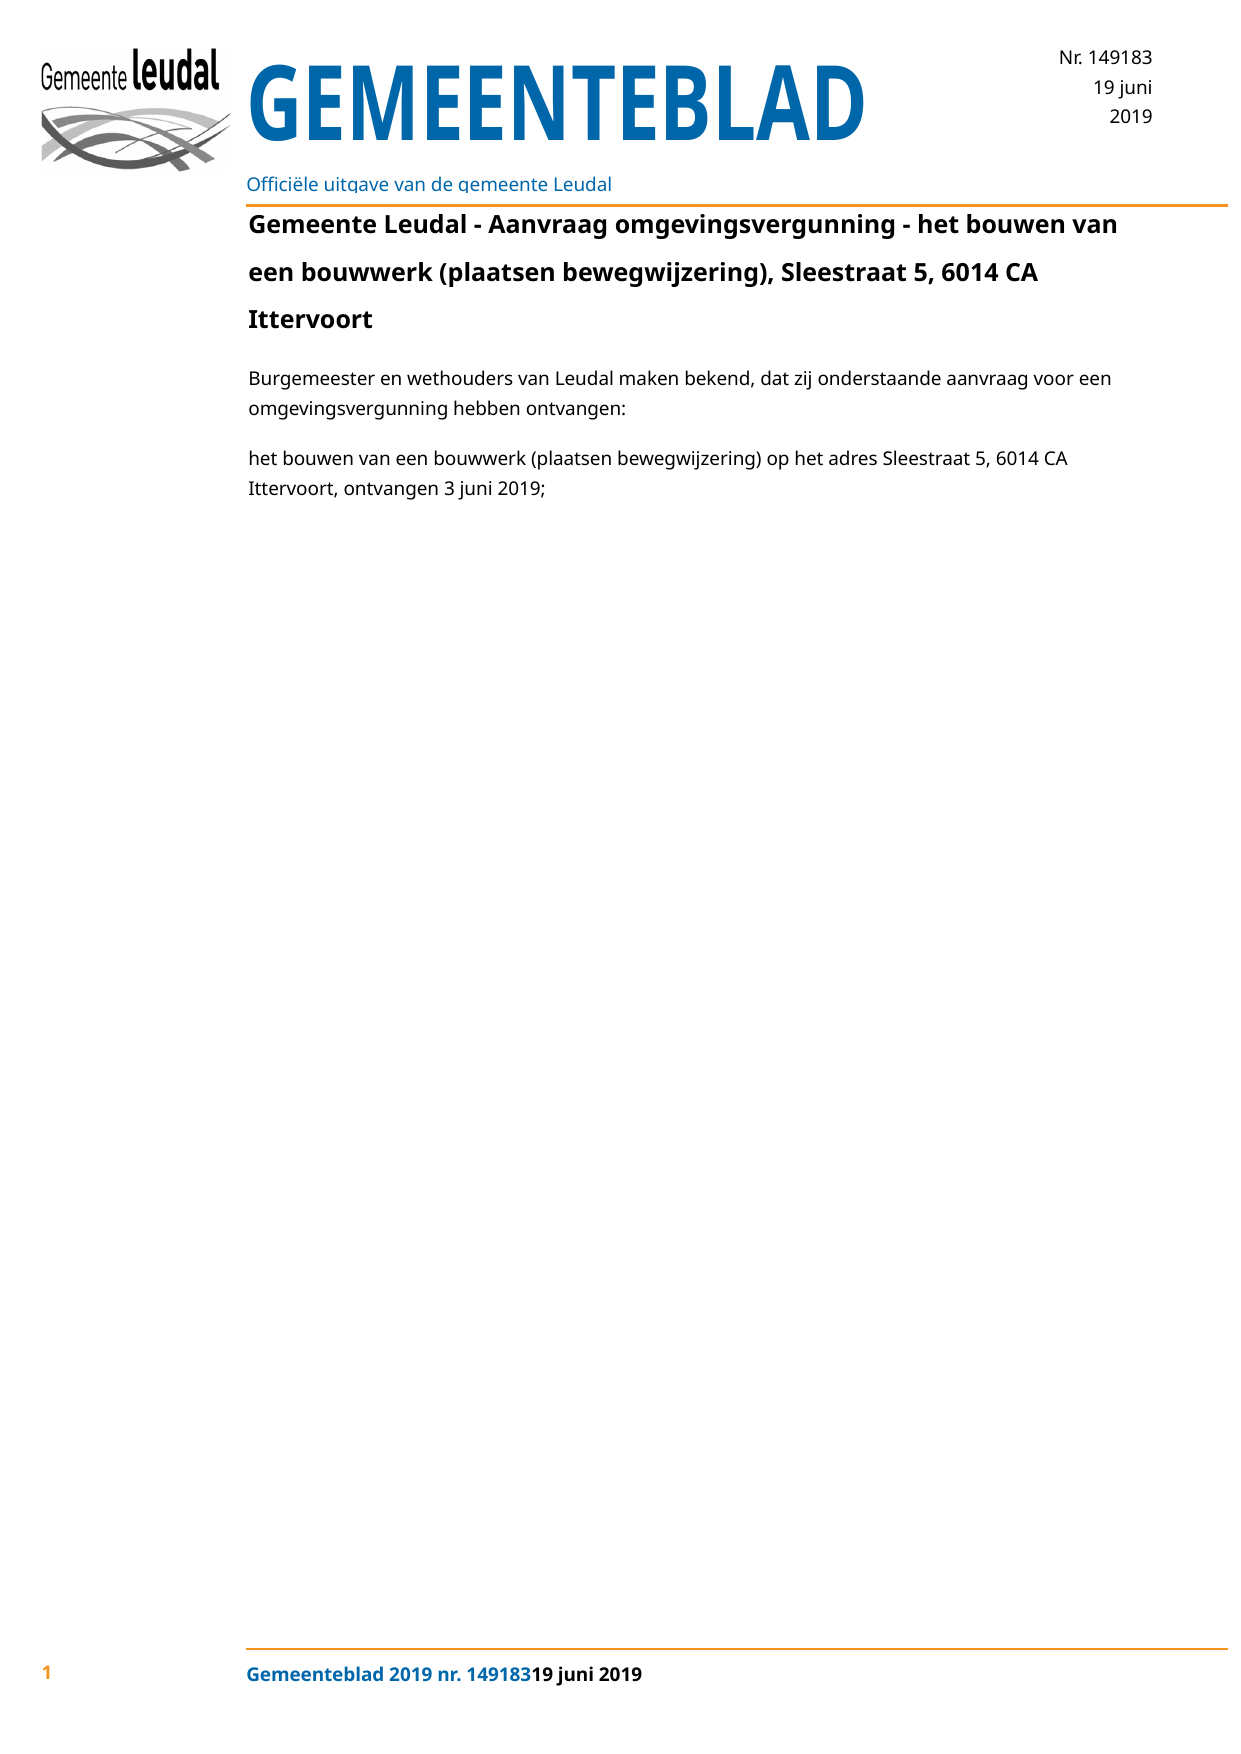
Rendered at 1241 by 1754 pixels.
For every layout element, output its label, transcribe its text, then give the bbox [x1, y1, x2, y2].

text het bouwen van een bouwwerk (plaatsen bewegwijzering) op het adres Sleestraat 5, 6014 CA Ittervoort, ontvangen 3 juni 2019; [248, 446, 1152, 501]
text Burgemeester en wethouders van Leudal maken bekend, dat zij onderstaande aanvraag voor een omgevingsvergunning hebben ontvangen: [248, 366, 1152, 421]
text Gemeente Leudal - Aanvraag omgevingsvergunning - het bouwen van een bouwwerk (plaatsen bewegwijzering), Sleestraat 5, 6014 CA Ittervoort [248, 207, 1152, 336]
picture [41, 47, 231, 172]
